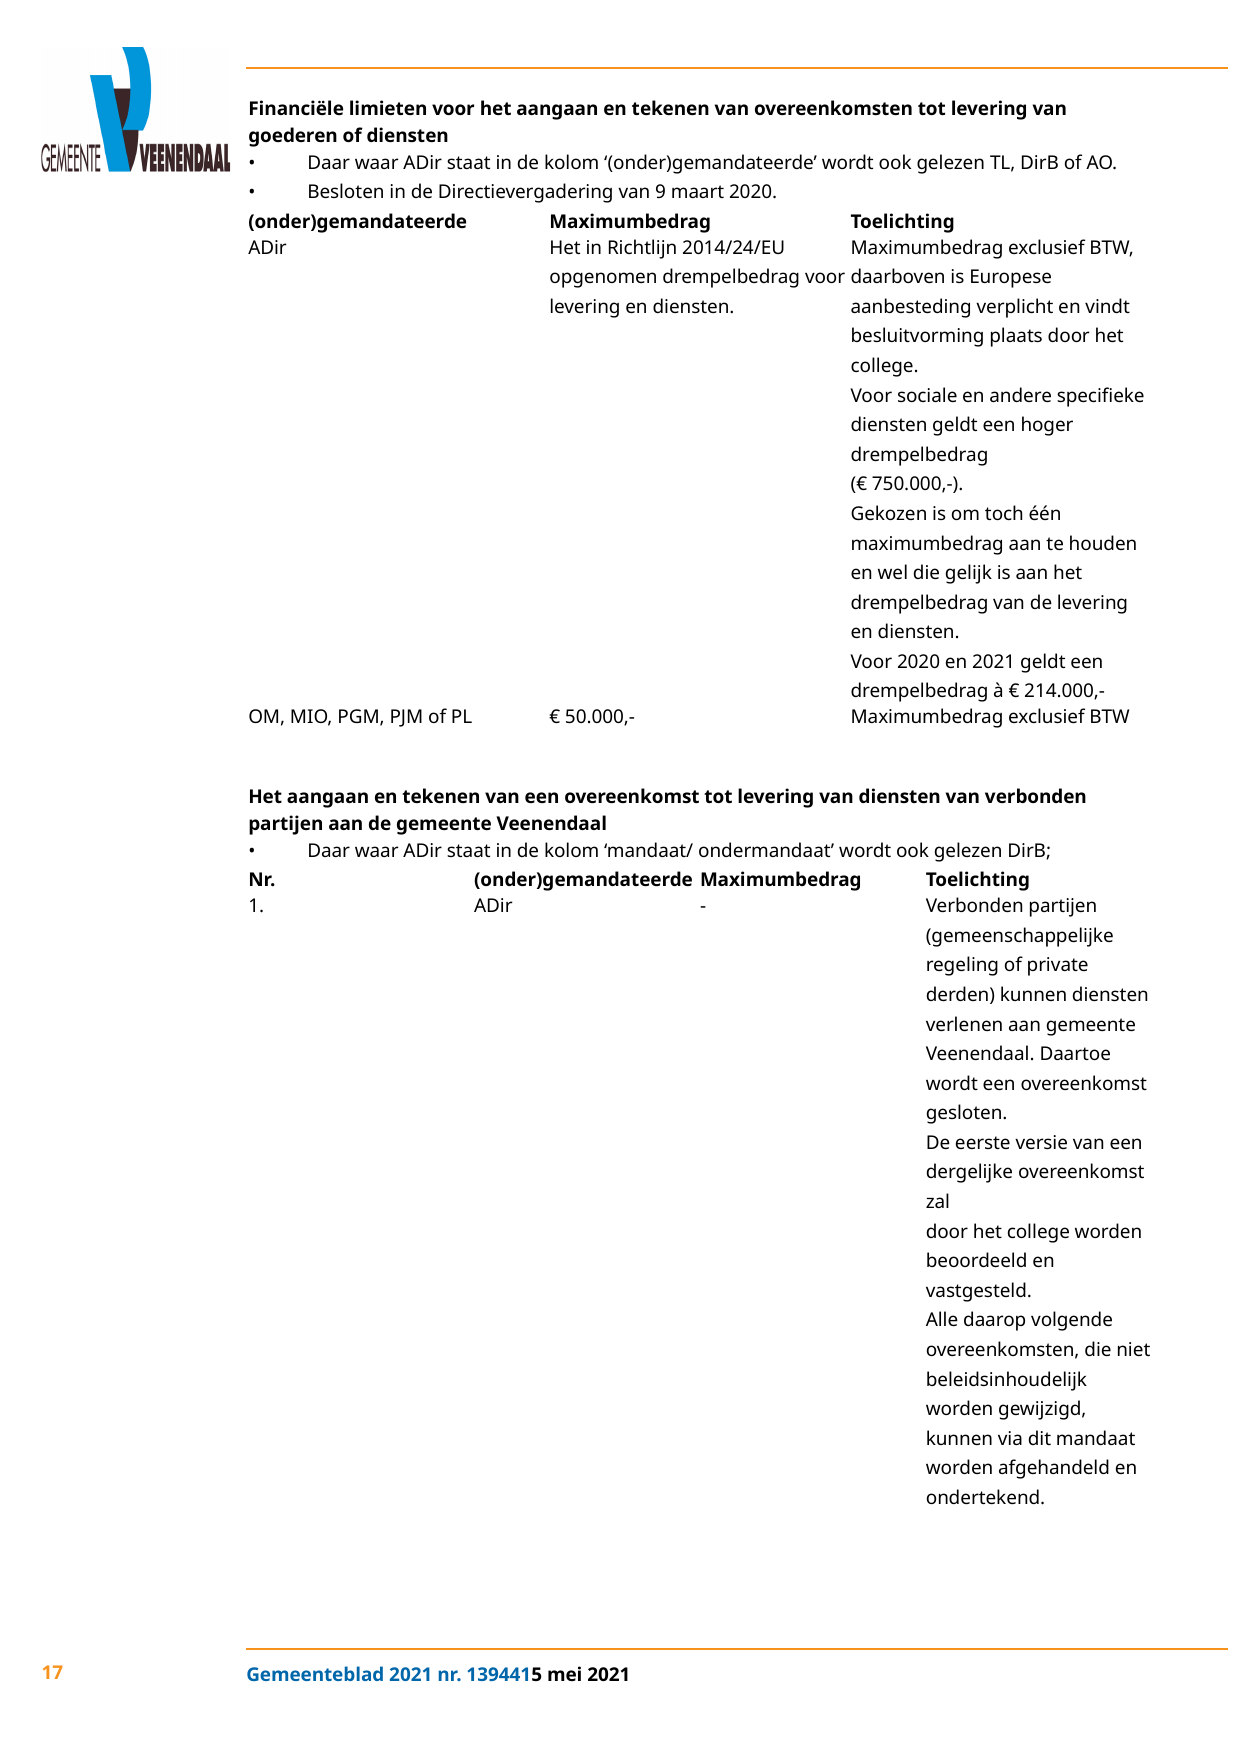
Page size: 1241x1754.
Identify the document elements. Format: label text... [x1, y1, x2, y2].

table_cell ADir [248, 234, 549, 703]
table_cell [248, 893, 474, 1510]
table_cell Maximumbedrag exclusief BTW, daarboven is Europese aanbesteding verplicht en vindt besluitvorming plaats door het college. Voor sociale en andere specifieke diensten geldt een hoger drempelbedrag (€ 750.000,-). Gekozen is om toch één maximumbedrag aan te houden en wel die gelijk is aan het drempelbedrag van de levering en diensten. Voor 2020 en 2021 geldt een drempelbedrag à € 214.000,- [850, 234, 1152, 703]
table_cell € 50.000,- [549, 704, 850, 729]
table_header (onder)gemandateerde [474, 867, 700, 892]
table_header Toelichting [850, 208, 1152, 234]
list Daar waar ADir staat in de kolom ‘(onder)gemandateerde’ wordt ook gelezen TL, DirB of AO. [248, 149, 1152, 175]
list Besloten in de Directievergadering van 9 maart 2020. [248, 178, 1152, 204]
text Het aangaan en tekenen van een overeenkomst tot levering van diensten van verbonden partijen aan de gemeente Veenendaal [248, 783, 1152, 837]
picture [41, 47, 130, 172]
picture [123, 47, 231, 172]
table_header Nr. [248, 867, 474, 892]
table_cell - [700, 893, 926, 1510]
table_cell Maximumbedrag exclusief BTW [850, 704, 1152, 729]
table_cell OM, MIO, PGM, PJM of PL [248, 704, 549, 729]
table_header Toelichting [926, 867, 1152, 892]
table_cell Het in Richtlijn 2014/24/EU opgenomen drempelbedrag voor levering en diensten. [549, 234, 850, 703]
table_header Maximumbedrag [700, 867, 926, 892]
table_cell ADir [474, 893, 700, 1510]
table_cell Verbonden partijen (gemeenschappelijke regeling of private derden) kunnen diensten verlenen aan gemeente Veenendaal. Daartoe wordt een overeenkomst gesloten. De eerste versie van een dergelijke overeenkomst zal door het college worden beoordeeld en vastgesteld. Alle daarop volgende overeenkomsten, die niet beleidsinhoudelijk worden gewijzigd, kunnen via dit mandaat worden afgehandeld en ondertekend. [926, 893, 1152, 1510]
list Daar waar ADir staat in de kolom ‘mandaat/ ondermandaat’ wordt ook gelezen DirB; [248, 837, 1152, 863]
table_header Maximumbedrag [549, 208, 850, 234]
text Financiële limieten voor het aangaan en tekenen van overeenkomsten tot levering van goederen of diensten [248, 95, 1152, 149]
table_header (onder)gemandateerde [248, 208, 549, 234]
